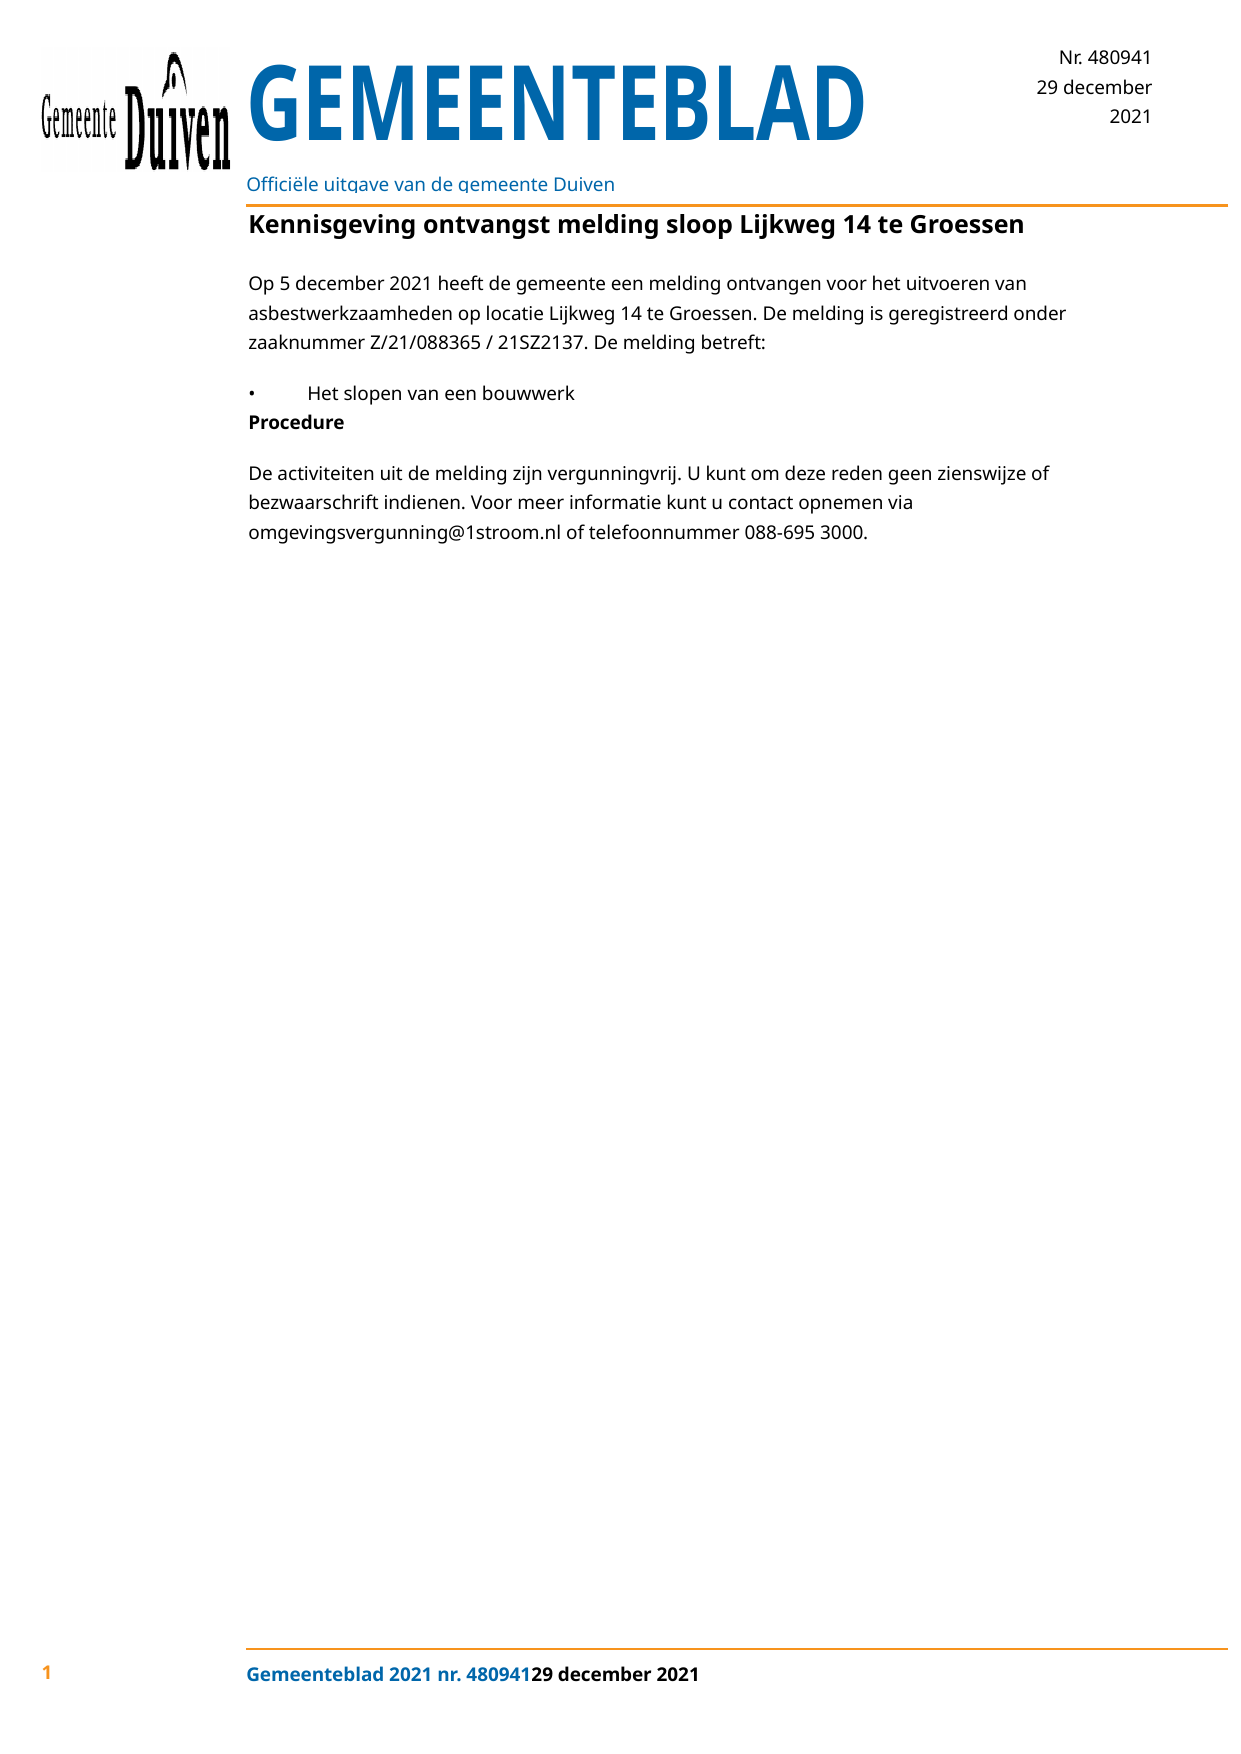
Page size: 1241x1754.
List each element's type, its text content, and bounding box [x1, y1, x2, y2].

text Procedure [248, 409, 1152, 435]
text Kennisgeving ontvangst melding sloop Lijkweg 14 te Groessen [248, 207, 1152, 241]
text Op 5 december 2021 heeft de gemeente een melding ontvangen voor het uitvoeren van asbestwerkzaamheden op locatie Lijkweg 14 te Groessen. De melding is geregistreerd onder zaaknummer Z/21/088365 / 21SZ2137. De melding betreft: [248, 270, 1152, 355]
list Het slopen van een bouwwerk [248, 380, 1152, 406]
picture [41, 47, 231, 172]
text De activiteiten uit de melding zijn vergunningvrij. U kunt om deze reden geen zienswijze of bezwaarschrift indienen. Voor meer informatie kunt u contact opnemen via omgevingsvergunning@1stroom.nl of telefoonnummer 088-695 3000. [248, 460, 1152, 545]
